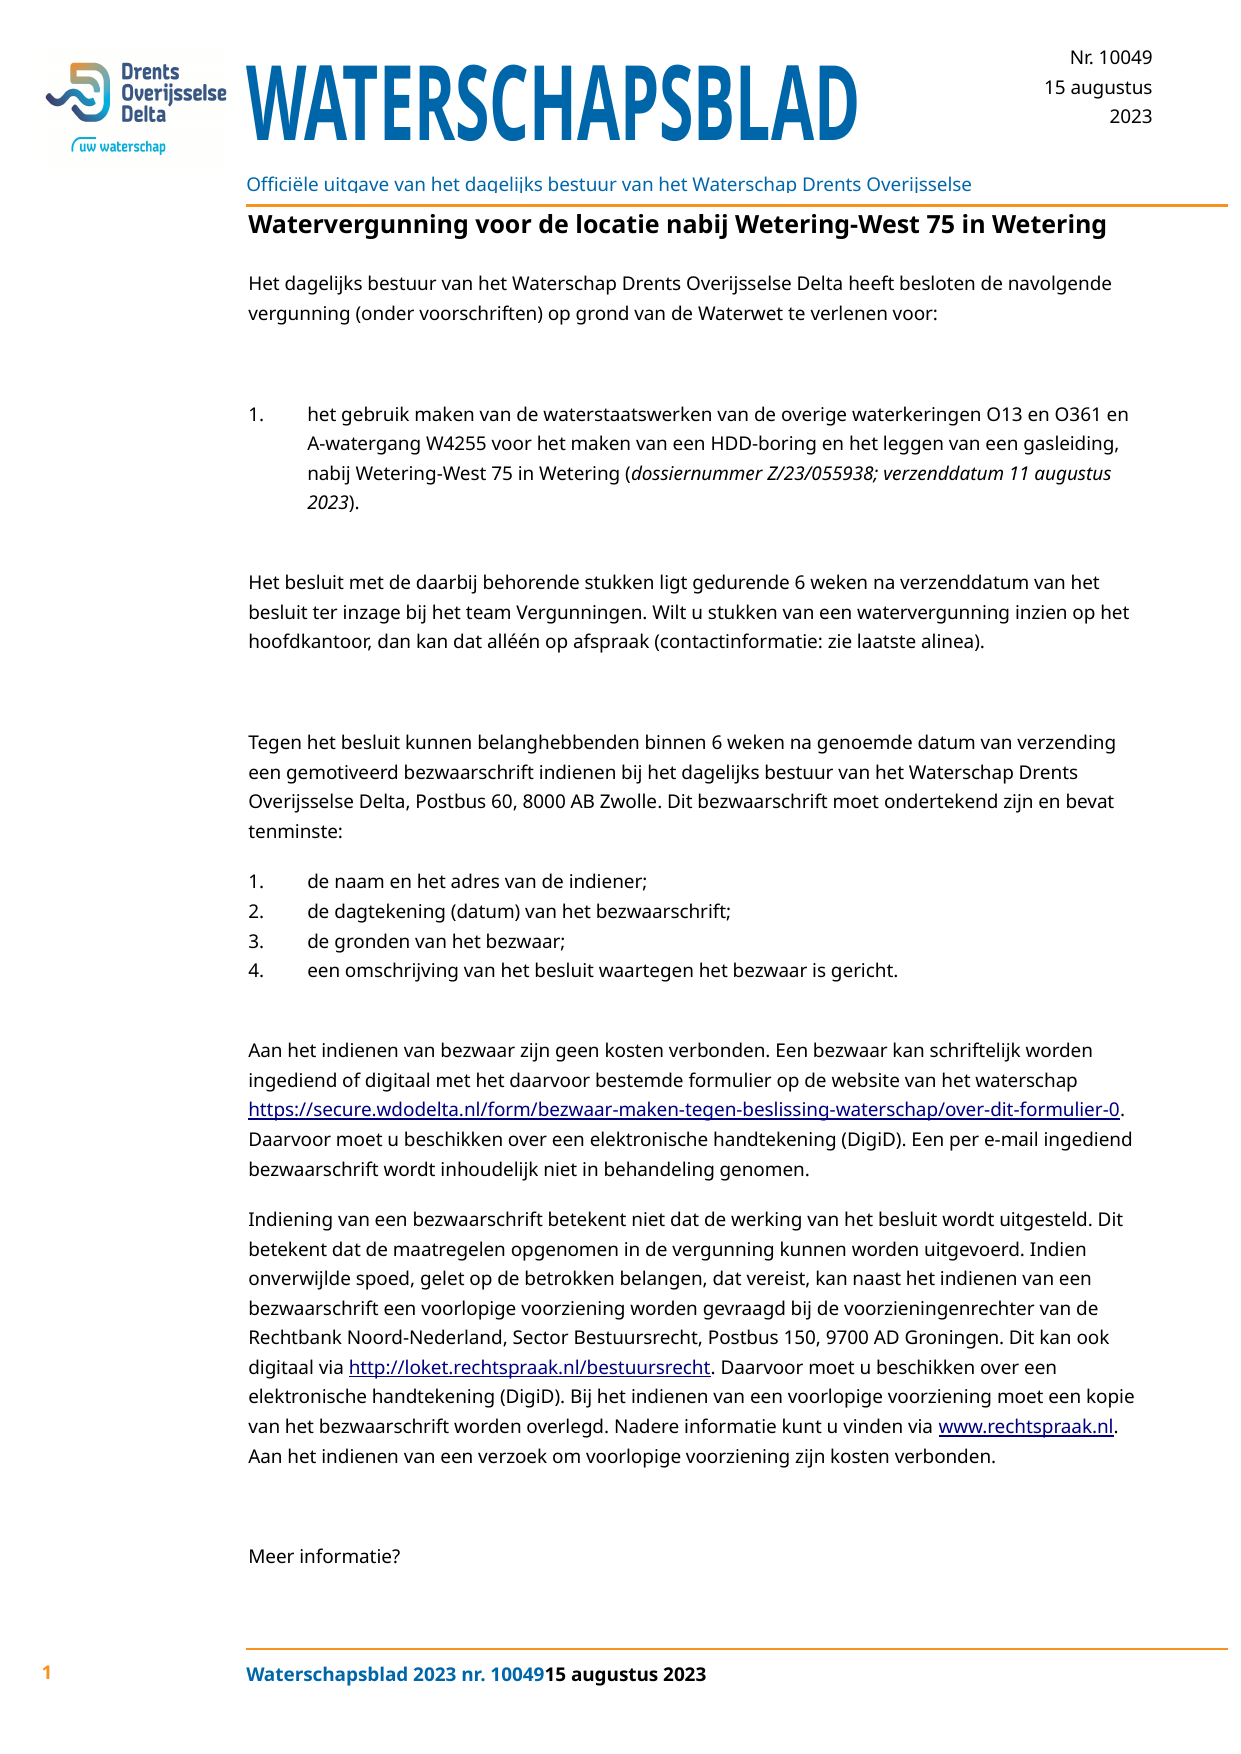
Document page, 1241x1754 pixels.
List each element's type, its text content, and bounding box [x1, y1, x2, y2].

list de naam en het adres van de indiener; [248, 869, 1152, 894]
text Het besluit met de daarbij behorende stukken ligt gedurende 6 weken na verzenddatum van het besluit ter inzage bij het team Vergunningen. Wilt u stukken van een watervergunning inzien op het hoofdkantoor, dan kan dat alléén op afspraak (contactinformatie: zie laatste alinea). [248, 569, 1152, 654]
list het gebruik maken van de waterstaatswerken van de overige waterkeringen O13 en O361 en A-watergang W4255 voor het maken van een HDD-boring en het leggen van een gasleiding, nabij Wetering-West 75 in Wetering (dossiernummer Z/23/055938; verzenddatum 11 augustus 2023). [248, 401, 1152, 515]
text Het dagelijks bestuur van het Waterschap Drents Overijsselse Delta heeft besloten de navolgende vergunning (onder voorschriften) op grond van de Waterwet te verlenen voor: [248, 270, 1152, 326]
text Meer informatie? [248, 1544, 1152, 1569]
list een omschrijving van het besluit waartegen het bezwaar is gericht. [248, 957, 1152, 983]
text Watervergunning voor de locatie nabij Wetering-West 75 in Wetering [248, 207, 1152, 241]
text Aan het indienen van bezwaar zijn geen kosten verbonden. Een bezwaar kan schriftelijk worden ingediend of digitaal met het daarvoor bestemde formulier op de website van het waterschap https://secure.wdodelta.nl/form/bezwaar-maken-tegen-beslissing-waterschap/over-dit-formulier-0. Daarvoor moet u beschikken over een elektronische handtekening (DigiD). Een per e-mail ingediend bezwaarschrift wordt inhoudelijk niet in behandeling genomen. [248, 1037, 1152, 1181]
text Indiening van een bezwaarschrift betekent niet dat de werking van het besluit wordt uitgesteld. Dit betekent dat de maatregelen opgenomen in de vergunning kunnen worden uitgevoerd. Indien onverwijlde spoed, gelet op de betrokken belangen, dat vereist, kan naast het indienen van een bezwaarschrift een voorlopige voorziening worden gevraagd bij de voorzieningenrechter van de Rechtbank Noord-Nederland, Sector Bestuursrecht, Postbus 150, 9700 AD Groningen. Dit kan ook digitaal via http://loket.rechtspraak.nl/bestuursrecht. Daarvoor moet u beschikken over een elektronische handtekening (DigiD). Bij het indienen van een voorlopige voorziening moet een kopie van het bezwaarschrift worden overlegd. Nadere informatie kunt u vinden via www.rechtspraak.nl. Aan het indienen van een verzoek om voorlopige voorziening zijn kosten verbonden. [248, 1206, 1152, 1468]
text Tegen het besluit kunnen belanghebbenden binnen 6 weken na genoemde datum van verzending een gemotiveerd bezwaarschrift indienen bij het dagelijks bestuur van het Waterschap Drents Overijsselse Delta, Postbus 60, 8000 AB Zwolle. Dit bezwaarschrift moet ondertekend zijn en bevat tenminste: [248, 729, 1152, 844]
list de dagtekening (datum) van het bezwaarschrift; [248, 898, 1152, 924]
list de gronden van het bezwaar; [248, 928, 1152, 953]
picture [41, 47, 231, 172]
